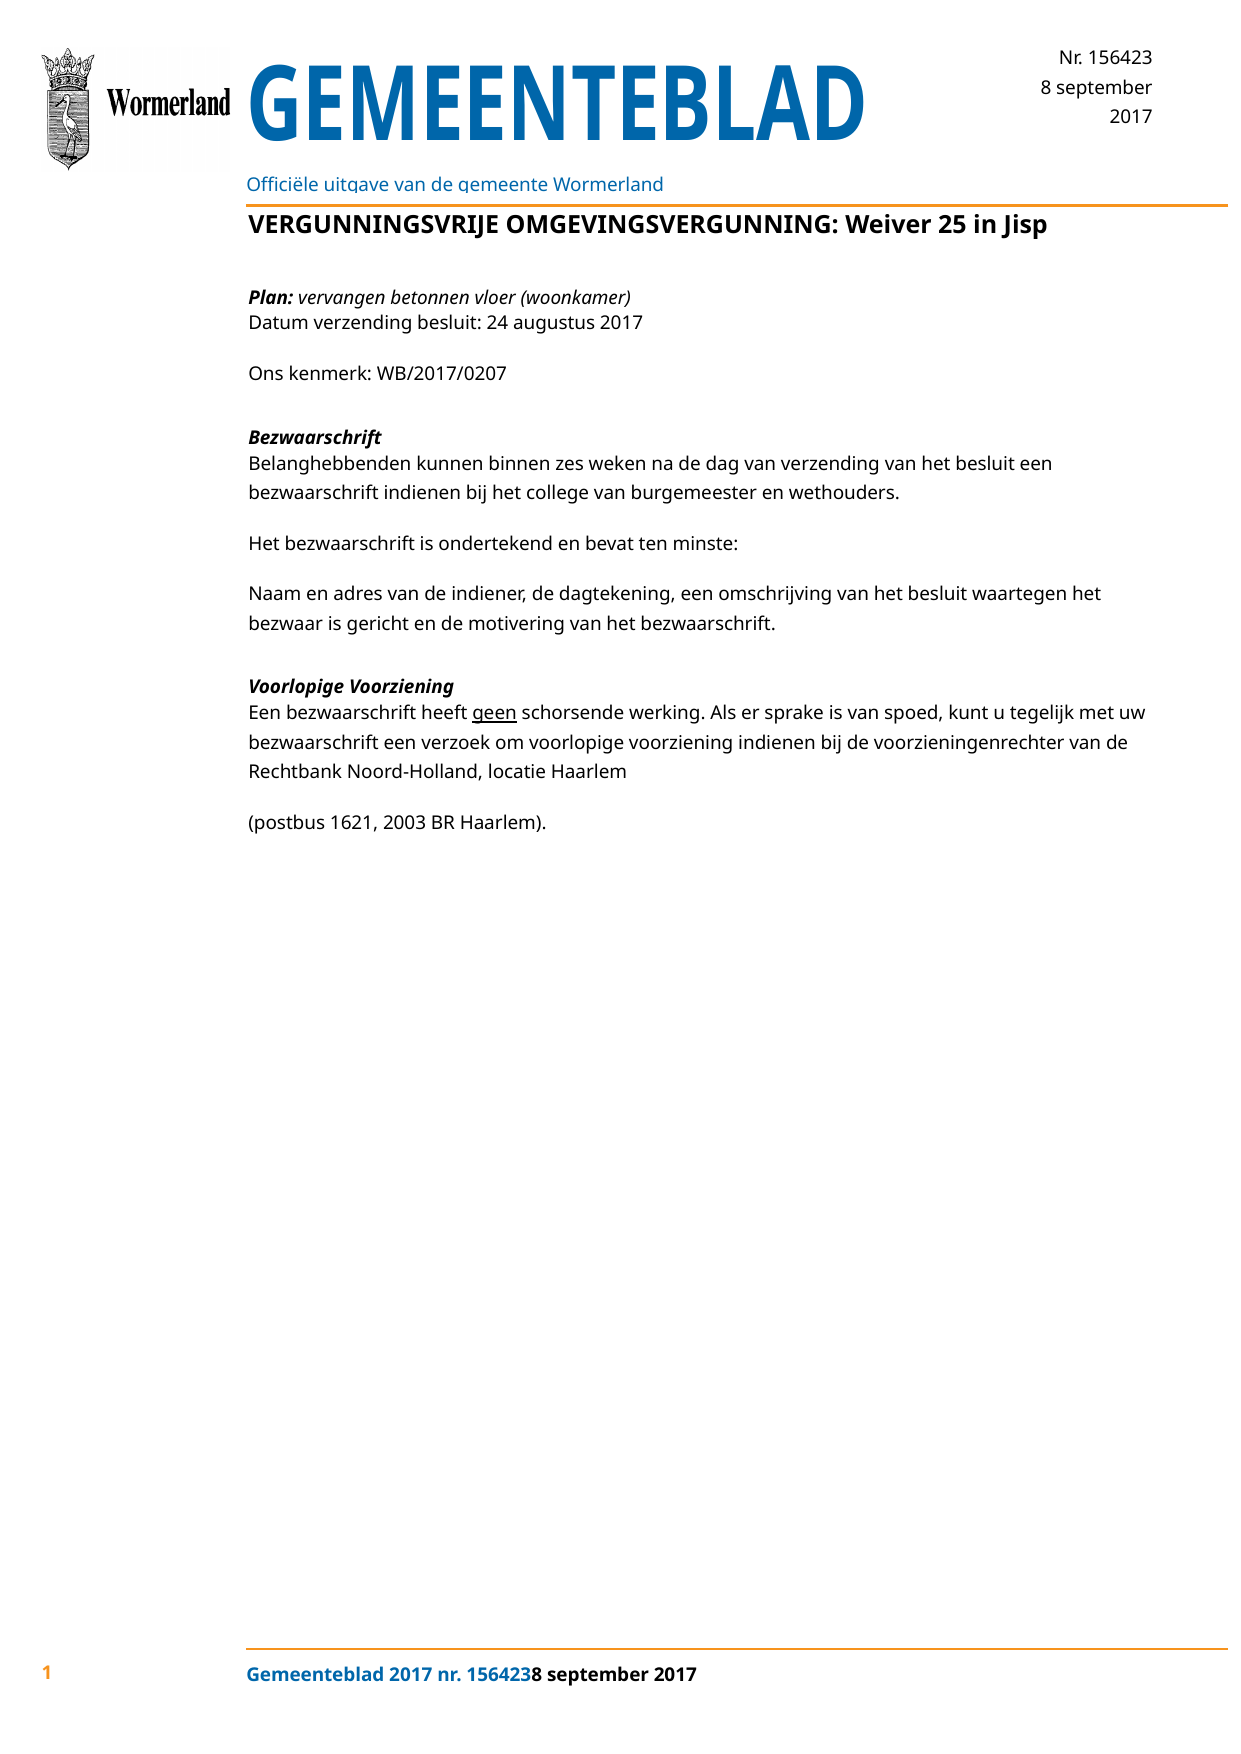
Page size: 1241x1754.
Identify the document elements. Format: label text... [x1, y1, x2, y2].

text Het bezwaarschrift is ondertekend en bevat ten minste: [248, 530, 1152, 555]
text Ons kenmerk: WB/2017/0207 [248, 360, 1152, 386]
text Datum verzending besluit: 24 augustus 2017 [248, 309, 1152, 335]
text (postbus 1621, 2003 BR Haarlem). [248, 809, 1152, 835]
text Plan: vervangen betonnen vloer (woonkamer) [248, 284, 1152, 309]
picture [41, 47, 231, 172]
text Voorlopige Voorziening [248, 674, 1152, 699]
text Belanghebbenden kunnen binnen zes weken na de dag van verzending van het besluit een bezwaarschrift indienen bij het college van burgemeester en wethouders. [248, 450, 1152, 505]
text VERGUNNINGSVRIJE OMGEVINGSVERGUNNING: Weiver 25 in Jisp [248, 207, 1152, 241]
text Een bezwaarschrift heeft geen schorsende werking. Als er sprake is van spoed, kunt u tegelijk met uw bezwaarschrift een verzoek om voorlopige voorziening indienen bij de voorzieningenrechter van de Rechtbank Noord-Holland, locatie Haarlem [248, 699, 1152, 784]
text Bezwaarschrift [248, 424, 1152, 450]
text Naam en adres van de indiener, de dagtekening, een omschrijving van het besluit waartegen het bezwaar is gericht en de motivering van het bezwaarschrift. [248, 580, 1152, 635]
